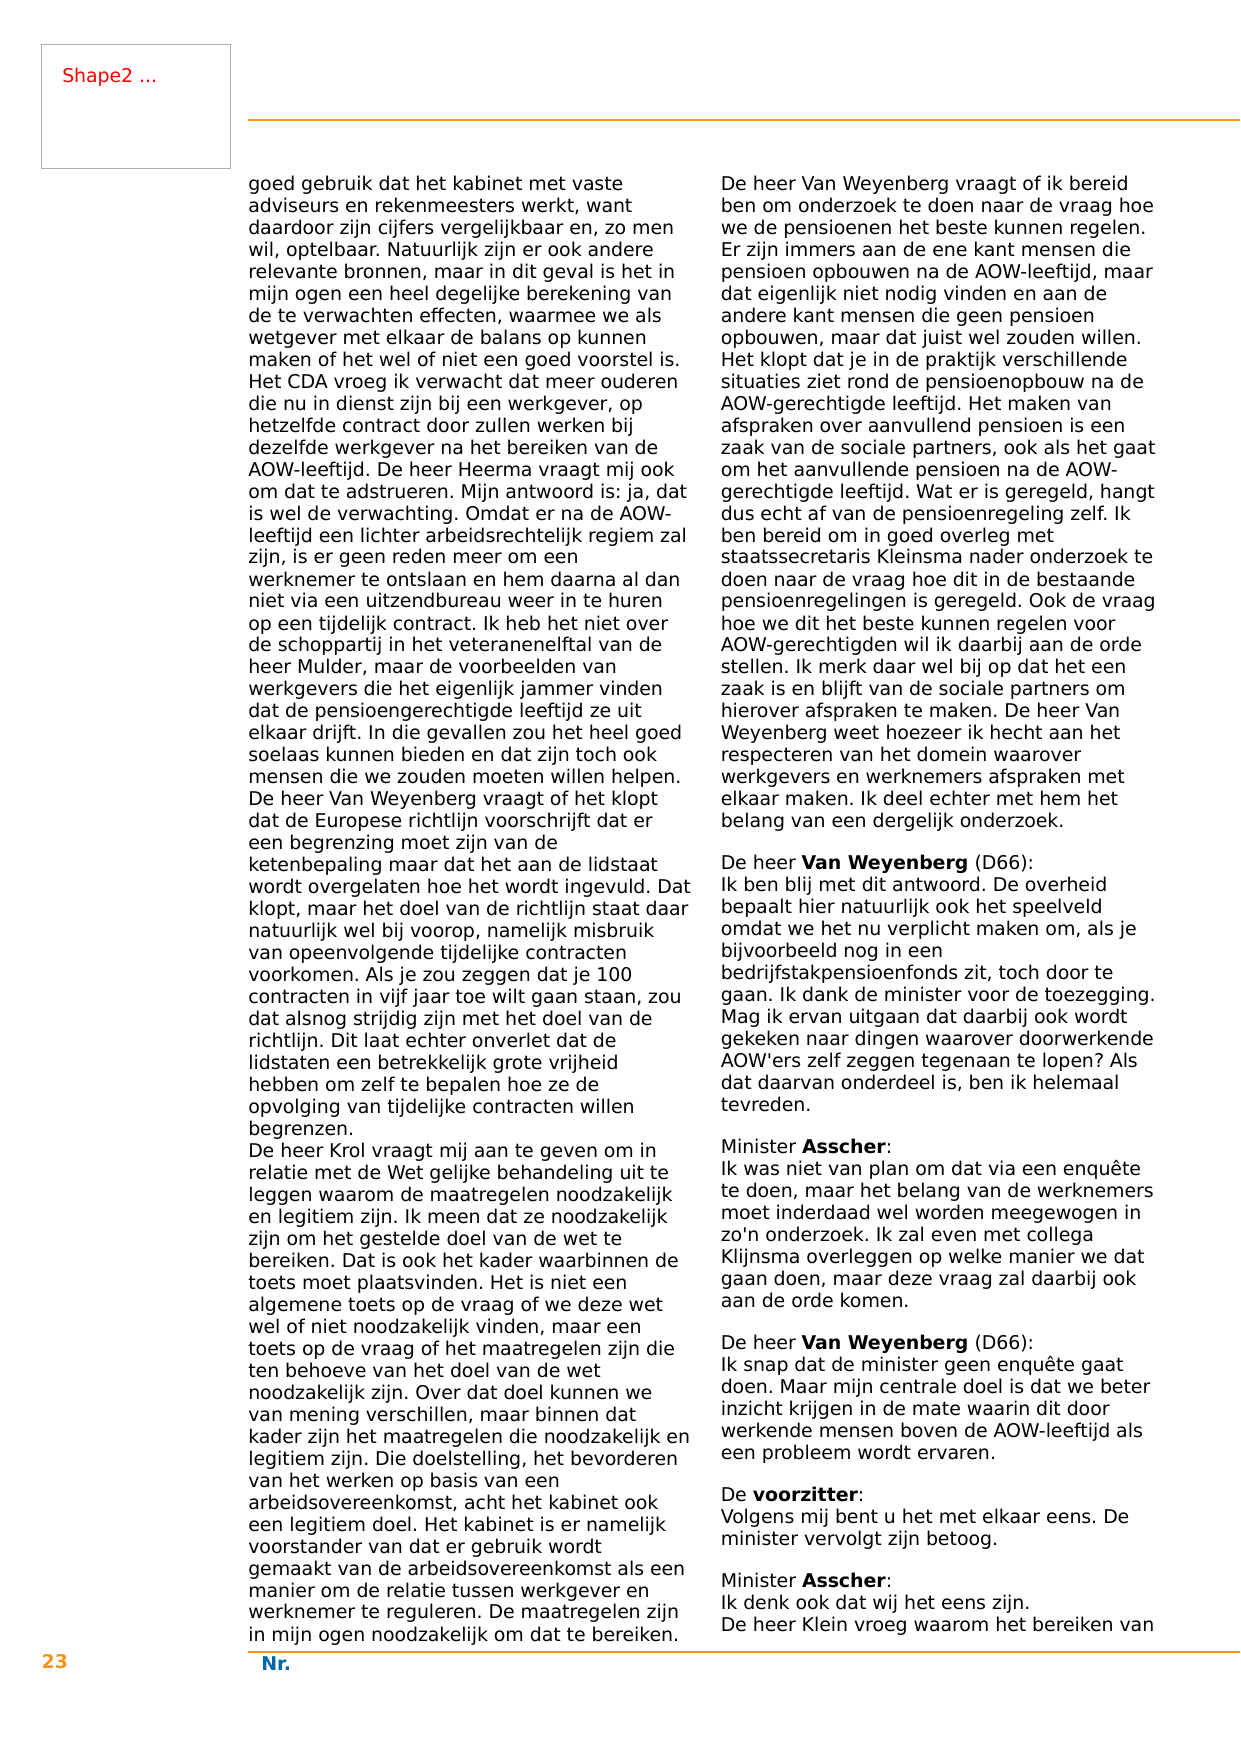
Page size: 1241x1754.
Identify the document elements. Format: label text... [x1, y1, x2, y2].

text Ik snap dat de minister geen enquête gaat doen. Maar mijn centrale doel is dat we beter inzicht krijgen in de mate waarin dit door werkende mensen boven de AOW-leeftijd als een probleem wordt ervaren. [721, 1354, 1163, 1464]
text De heer Klein vroeg waarom het bereiken van [721, 1613, 1163, 1636]
text Volgens mij bent u het met elkaar eens. De minister vervolgt zijn betoog. [721, 1506, 1163, 1549]
text Het CDA vroeg ik verwacht dat meer ouderen die nu in dienst zijn bij een werkgever, op hetzelfde contract door zullen werken bij dezelfde werkgever na het bereiken van de AOW-leeftijd. De heer Heerma vraagt mij ook om dat te adstrueren. Mijn antwoord is: ja, dat is wel de verwachting. Omdat er na de AOW-leeftijd een lichter arbeidsrechtelijk regiem zal zijn, is er geen reden meer om een werknemer te ontslaan en hem daarna al dan niet via een uitzendbureau weer in te huren op een tijdelijk contract. Ik heb het niet over de schoppartij in het veteranenelftal van de heer Mulder, maar de voorbeelden van werkgevers die het eigenlijk jammer vinden dat de pensioengerechtigde leeftijd ze uit elkaar drijft. In die gevallen zou het heel goed soelaas kunnen bieden en dat zijn toch ook mensen die we zouden moeten willen helpen. [248, 371, 691, 788]
text De heer Van Weyenberg vraagt of ik bereid ben om onderzoek te doen naar de vraag hoe we de pensioenen het beste kunnen regelen. Er zijn immers aan de ene kant mensen die pensioen opbouwen na de AOW-leeftijd, maar dat eigenlijk niet nodig vinden en aan de andere kant mensen die geen pensioen opbouwen, maar dat juist wel zouden willen. Het klopt dat je in de praktijk verschillende situaties ziet rond de pensioenopbouw na de AOW-gerechtigde leeftijd. Het maken van afspraken over aanvullend pensioen is een zaak van de sociale partners, ook als het gaat om het aanvullende pensioen na de AOW-gerechtigde leeftijd. Wat er is geregeld, hangt dus echt af van de pensioenregeling zelf. Ik ben bereid om in goed overleg met staatssecretaris Kleinsma nader onderzoek te doen naar de vraag hoe dit in de bestaande pensioenregelingen is geregeld. Ook de vraag hoe we dit het beste kunnen regelen voor AOW-gerechtigden wil ik daarbij aan de orde stellen. Ik merk daar wel bij op dat het een zaak is en blijft van de sociale partners om hierover afspraken te maken. De heer Van Weyenberg weet hoezeer ik hecht aan het respecteren van het domein waarover werkgevers en werknemers afspraken met elkaar maken. Ik deel echter met hem het belang van een dergelijk onderzoek. [721, 173, 1163, 832]
text Minister Asscher: [721, 1569, 1163, 1592]
text De heer Krol vraagt mij aan te geven om in relatie met de Wet gelijke behandeling uit te leggen waarom de maatregelen noodzakelijk en legitiem zijn. Ik meen dat ze noodzakelijk zijn om het gestelde doel van de wet te bereiken. Dat is ook het kader waarbinnen de toets moet plaatsvinden. Het is niet een algemene toets op de vraag of we deze wet wel of niet noodzakelijk vinden, maar een toets op de vraag of het maatregelen zijn die ten behoeve van het doel van de wet noodzakelijk zijn. Over dat doel kunnen we van mening verschillen, maar binnen dat kader zijn het maatregelen die noodzakelijk en legitiem zijn. Die doelstelling, het bevorderen van het werken op basis van een arbeidsovereenkomst, acht het kabinet ook een legitiem doel. Het kabinet is er namelijk voorstander van dat er gebruik wordt gemaakt van de arbeidsovereenkomst als een manier om de relatie tussen werkgever en werknemer te reguleren. De maatregelen zijn in mijn ogen noodzakelijk om dat te bereiken. [248, 1140, 691, 1645]
text goed gebruik dat het kabinet met vaste adviseurs en rekenmeesters werkt, want daardoor zijn cijfers vergelijkbaar en, zo men wil, optelbaar. Natuurlijk zijn er ook andere relevante bronnen, maar in dit geval is het in mijn ogen een heel degelijke berekening van de te verwachten effecten, waarmee we als wetgever met elkaar de balans op kunnen maken of het wel of niet een goed voorstel is. [248, 173, 691, 371]
text De heer Van Weyenberg (D66): [721, 1332, 1163, 1354]
text De heer Van Weyenberg (D66): [721, 852, 1163, 874]
text Ik denk ook dat wij het eens zijn. [721, 1592, 1163, 1613]
text Minister Asscher: [721, 1136, 1163, 1158]
text De heer Van Weyenberg vraagt of het klopt dat de Europese richtlijn voorschrijft dat er een begrenzing moet zijn van de ketenbepaling maar dat het aan de lidstaat wordt overgelaten hoe het wordt ingevuld. Dat klopt, maar het doel van de richtlijn staat daar natuurlijk wel bij voorop, namelijk misbruik van opeenvolgende tijdelijke contracten voorkomen. Als je zou zeggen dat je 100 contracten in vijf jaar toe wilt gaan staan, zou dat alsnog strijdig zijn met het doel van de richtlijn. Dit laat echter onverlet dat de lidstaten een betrekkelijk grote vrijheid hebben om zelf te bepalen hoe ze de opvolging van tijdelijke contracten willen begrenzen. [248, 788, 691, 1140]
text Ik ben blij met dit antwoord. De overheid bepaalt hier natuurlijk ook het speelveld omdat we het nu verplicht maken om, als je bijvoorbeeld nog in een bedrijfstakpensioenfonds zit, toch door te gaan. Ik dank de minister voor de toezegging. Mag ik ervan uitgaan dat daarbij ook wordt gekeken naar dingen waarover doorwerkende AOW'ers zelf zeggen tegenaan te lopen? Als dat daarvan onderdeel is, ben ik helemaal tevreden. [721, 874, 1163, 1116]
text De voorzitter: [721, 1484, 1163, 1506]
text Ik was niet van plan om dat via een enquête te doen, maar het belang van de werknemers moet inderdaad wel worden meegewogen in zo'n onderzoek. Ik zal even met collega Klijnsma overleggen op welke manier we dat gaan doen, maar deze vraag zal daarbij ook aan de orde komen. [721, 1158, 1163, 1312]
